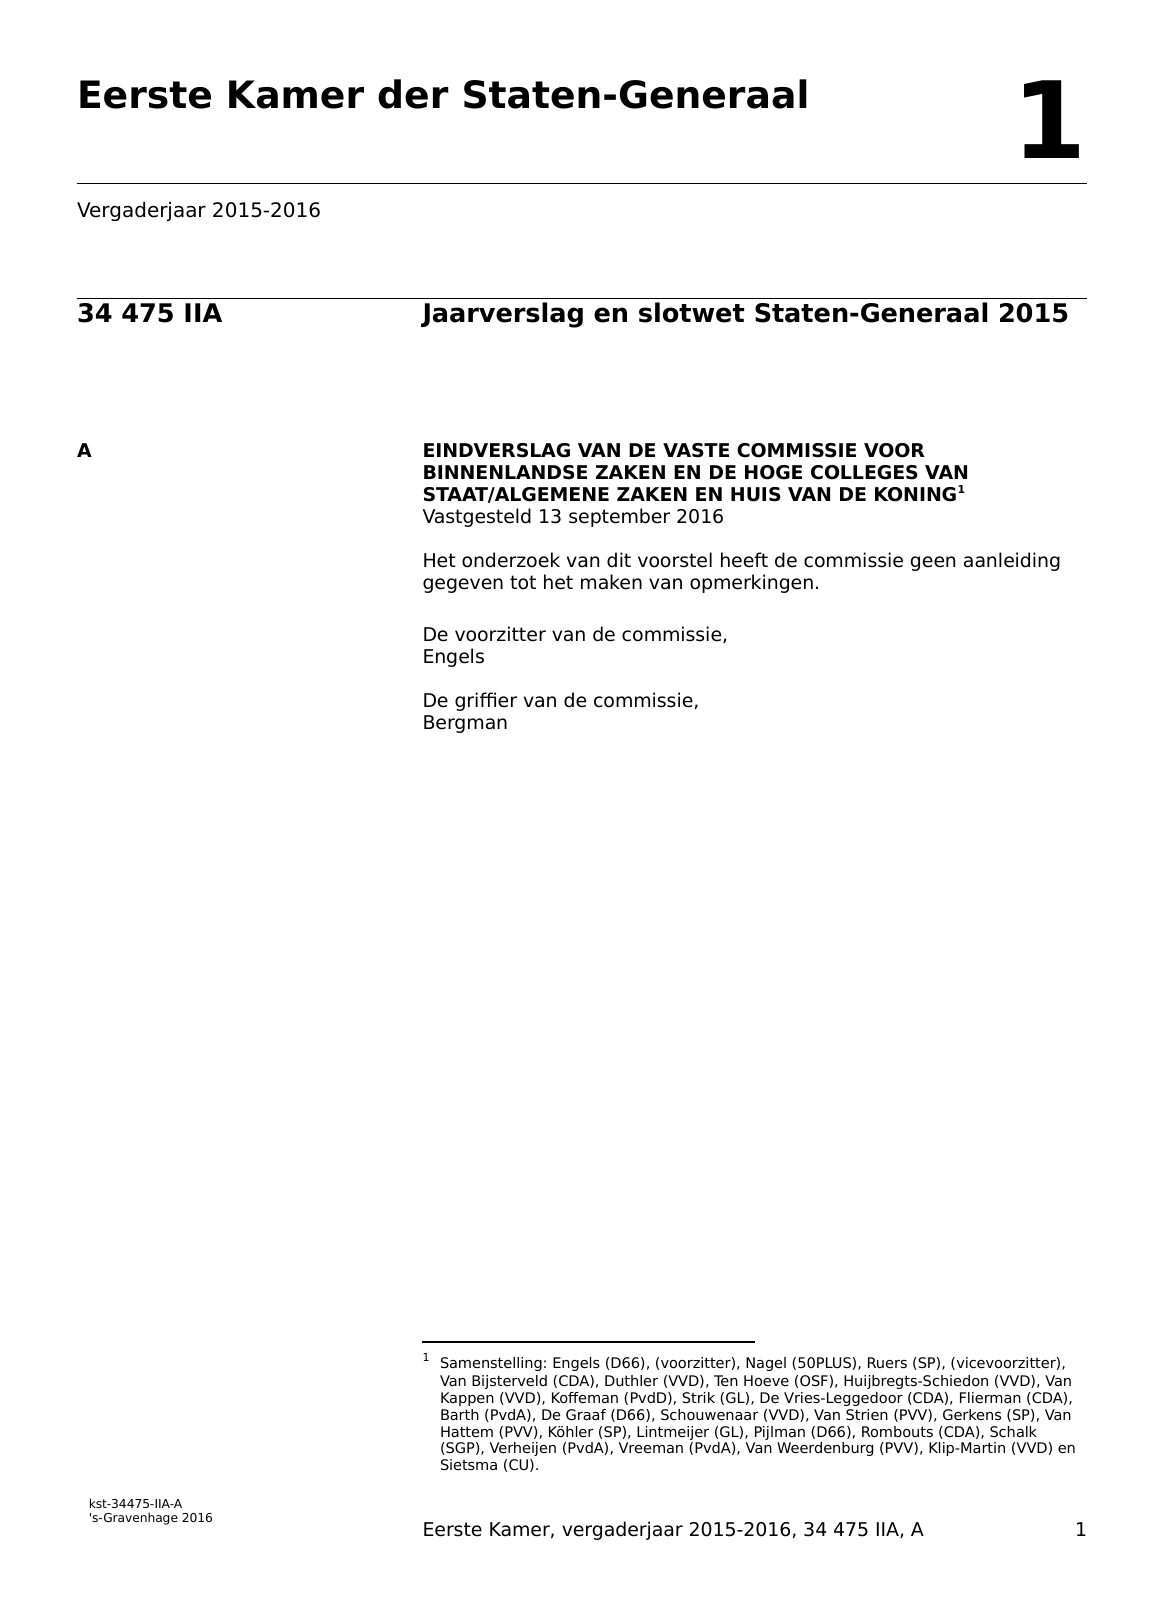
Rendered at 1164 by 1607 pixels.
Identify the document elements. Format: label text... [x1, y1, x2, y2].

text Vastgesteld 13 september 2016 [422, 506, 1087, 528]
text kst-34475-IIA-A [88, 1497, 323, 1511]
text Het onderzoek van dit voorstel heeft de commissie geen aanleiding gegeven tot het maken van opmerkingen. [422, 550, 1087, 594]
table_cell Vergaderjaar 2015-2016 [77, 184, 1087, 298]
text De griffier van de commissie, Bergman [422, 690, 1087, 734]
text De voorzitter van de commissie, Engels [422, 624, 1087, 668]
table_header 1 [886, 59, 1087, 183]
subtitle 34 475 IIA Jaarverslag en slotwet Staten-Generaal 2015 [77, 299, 1087, 329]
text 's-Gravenhage 2016 [88, 1511, 323, 1525]
subtitle A EINDVERSLAG VAN DE VASTE COMMISSIE VOOR BINNENLANDSE ZAKEN EN DE HOGE COLLEGES VAN STAAT/ALGEMENE ZAKEN EN HUIS VAN DE KONING [77, 440, 1087, 506]
text Samenstelling: Engels (D66), (voorzitter), Nagel (50PLUS), Ruers (SP), (vicevoorzitter), Van Bijsterveld (CDA), Duthler (VVD), Ten Hoeve (OSF), Huijbregts-Schiedon (VVD), Van Kappen (VVD), Koffeman (PvdD), Strik (GL), De Vries-Leggedoor (CDA), Flierman (CDA), Barth (PvdA), De Graaf (D66), Schouwenaar (VVD), Van Strien (PVV), Gerkens (SP), Van Hattem (PVV), Köhler (SP), Lintmeijer (GL), Pijlman (D66), Rombouts (CDA), Schalk (SGP), Verheijen (PvdA), Vreeman (PvdA), Van Weerdenburg (PVV), Klip-Martin (VVD) en Sietsma (CU). [422, 1351, 1087, 1474]
table_header Eerste Kamer der Staten-Generaal [77, 59, 886, 183]
